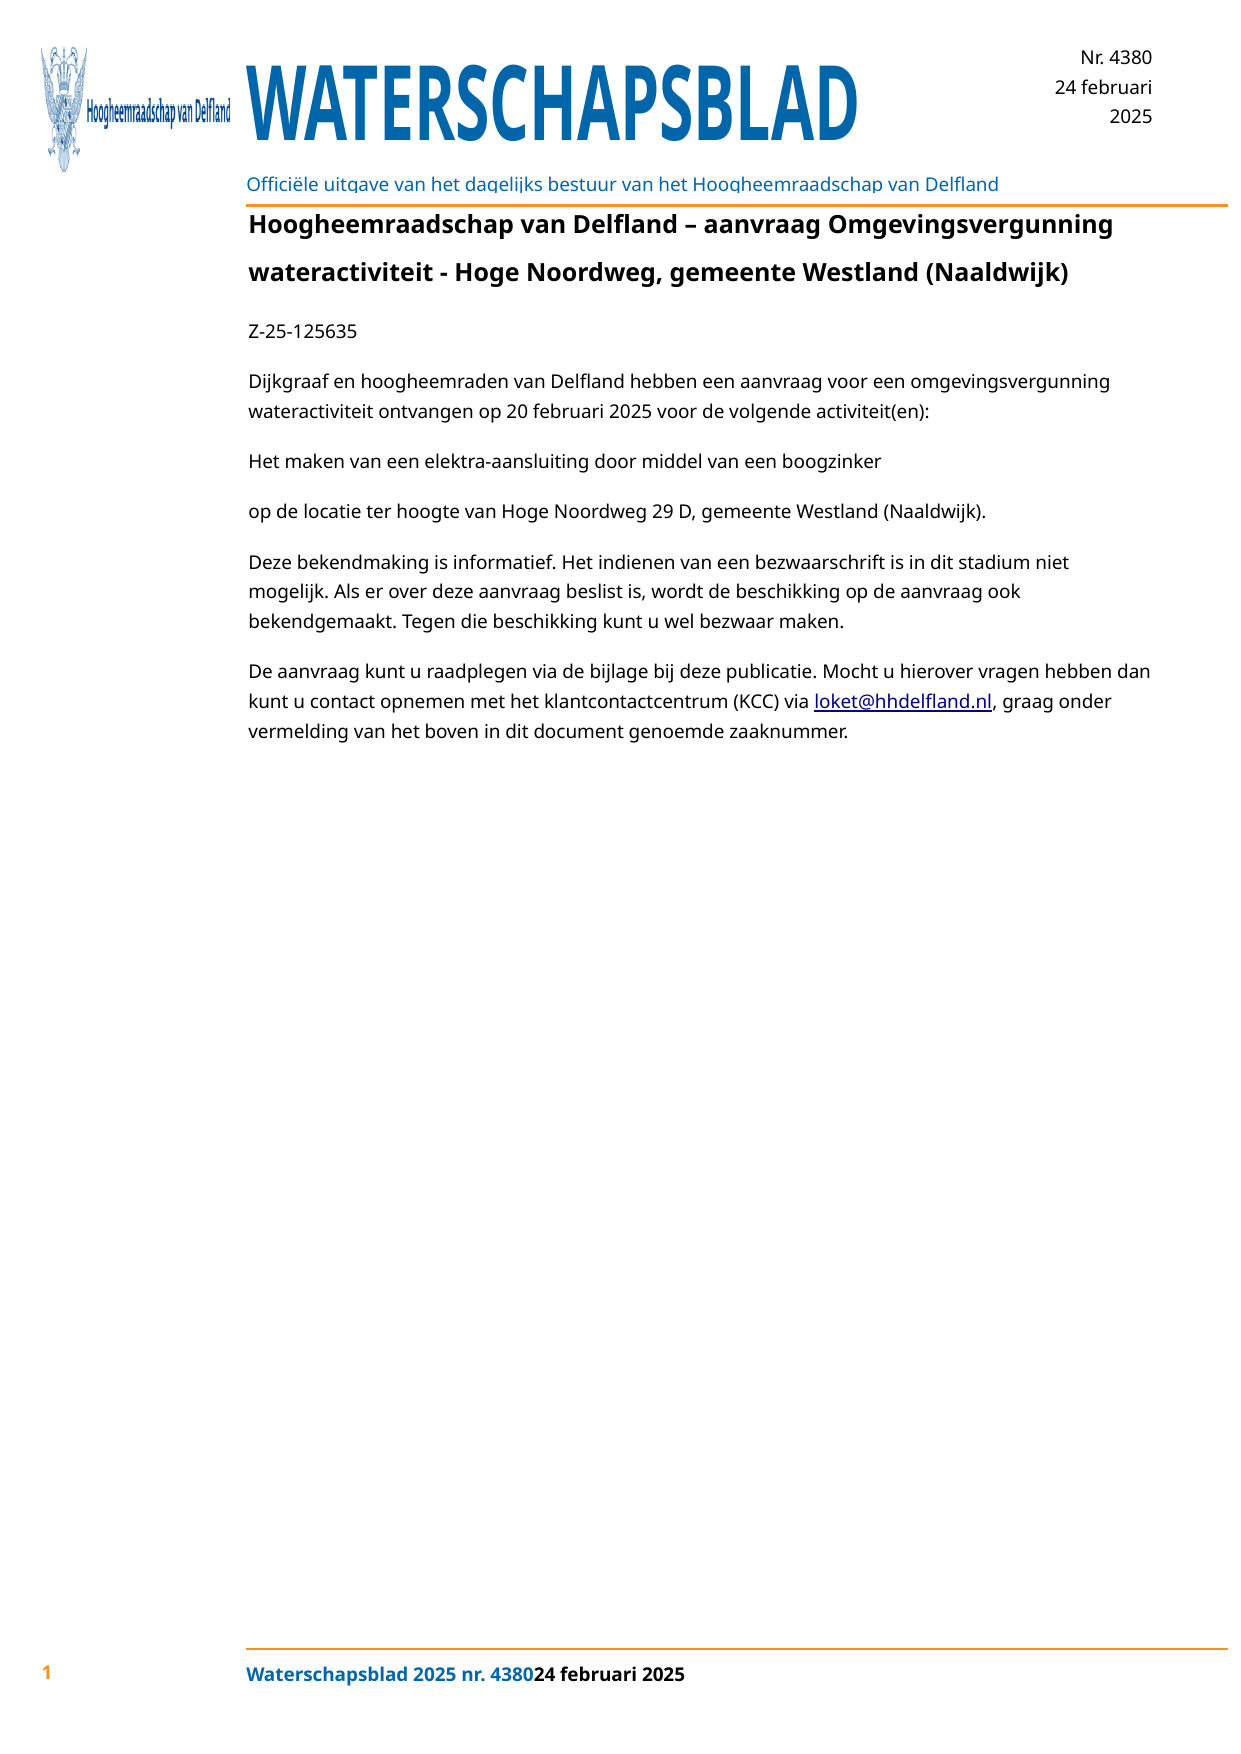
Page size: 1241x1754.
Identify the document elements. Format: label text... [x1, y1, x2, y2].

text Het maken van een elektra-aansluiting door middel van een boogzinker [248, 448, 1152, 474]
text De aanvraag kunt u raadplegen via de bijlage bij deze publicatie. Mocht u hierover vragen hebben dan kunt u contact opnemen met het klantcontactcentrum (KCC) via loket@hhdelfland.nl, graag onder vermelding van het boven in dit document genoemde zaaknummer. [248, 659, 1152, 744]
text op de locatie ter hoogte van Hoge Noordweg 29 D, gemeente Westland (Naaldwijk). [248, 499, 1152, 524]
text Hoogheemraadschap van Delfland – aanvraag Omgevingsvergunning wateractiviteit - Hoge Noordweg, gemeente Westland (Naaldwijk) [248, 207, 1152, 288]
picture [41, 47, 231, 172]
text Dijkgraaf en hoogheemraden van Delfland hebben een aanvraag voor een omgevingsvergunning wateractiviteit ontvangen op 20 februari 2025 voor de volgende activiteit(en): [248, 368, 1152, 424]
text Deze bekendmaking is informatief. Het indienen van een bezwaarschrift is in dit stadium niet mogelijk. Als er over deze aanvraag beslist is, wordt de beschikking op de aanvraag ook bekendgemaakt. Tegen die beschikking kunt u wel bezwaar maken. [248, 549, 1152, 634]
text Z-25-125635 [248, 318, 1152, 344]
